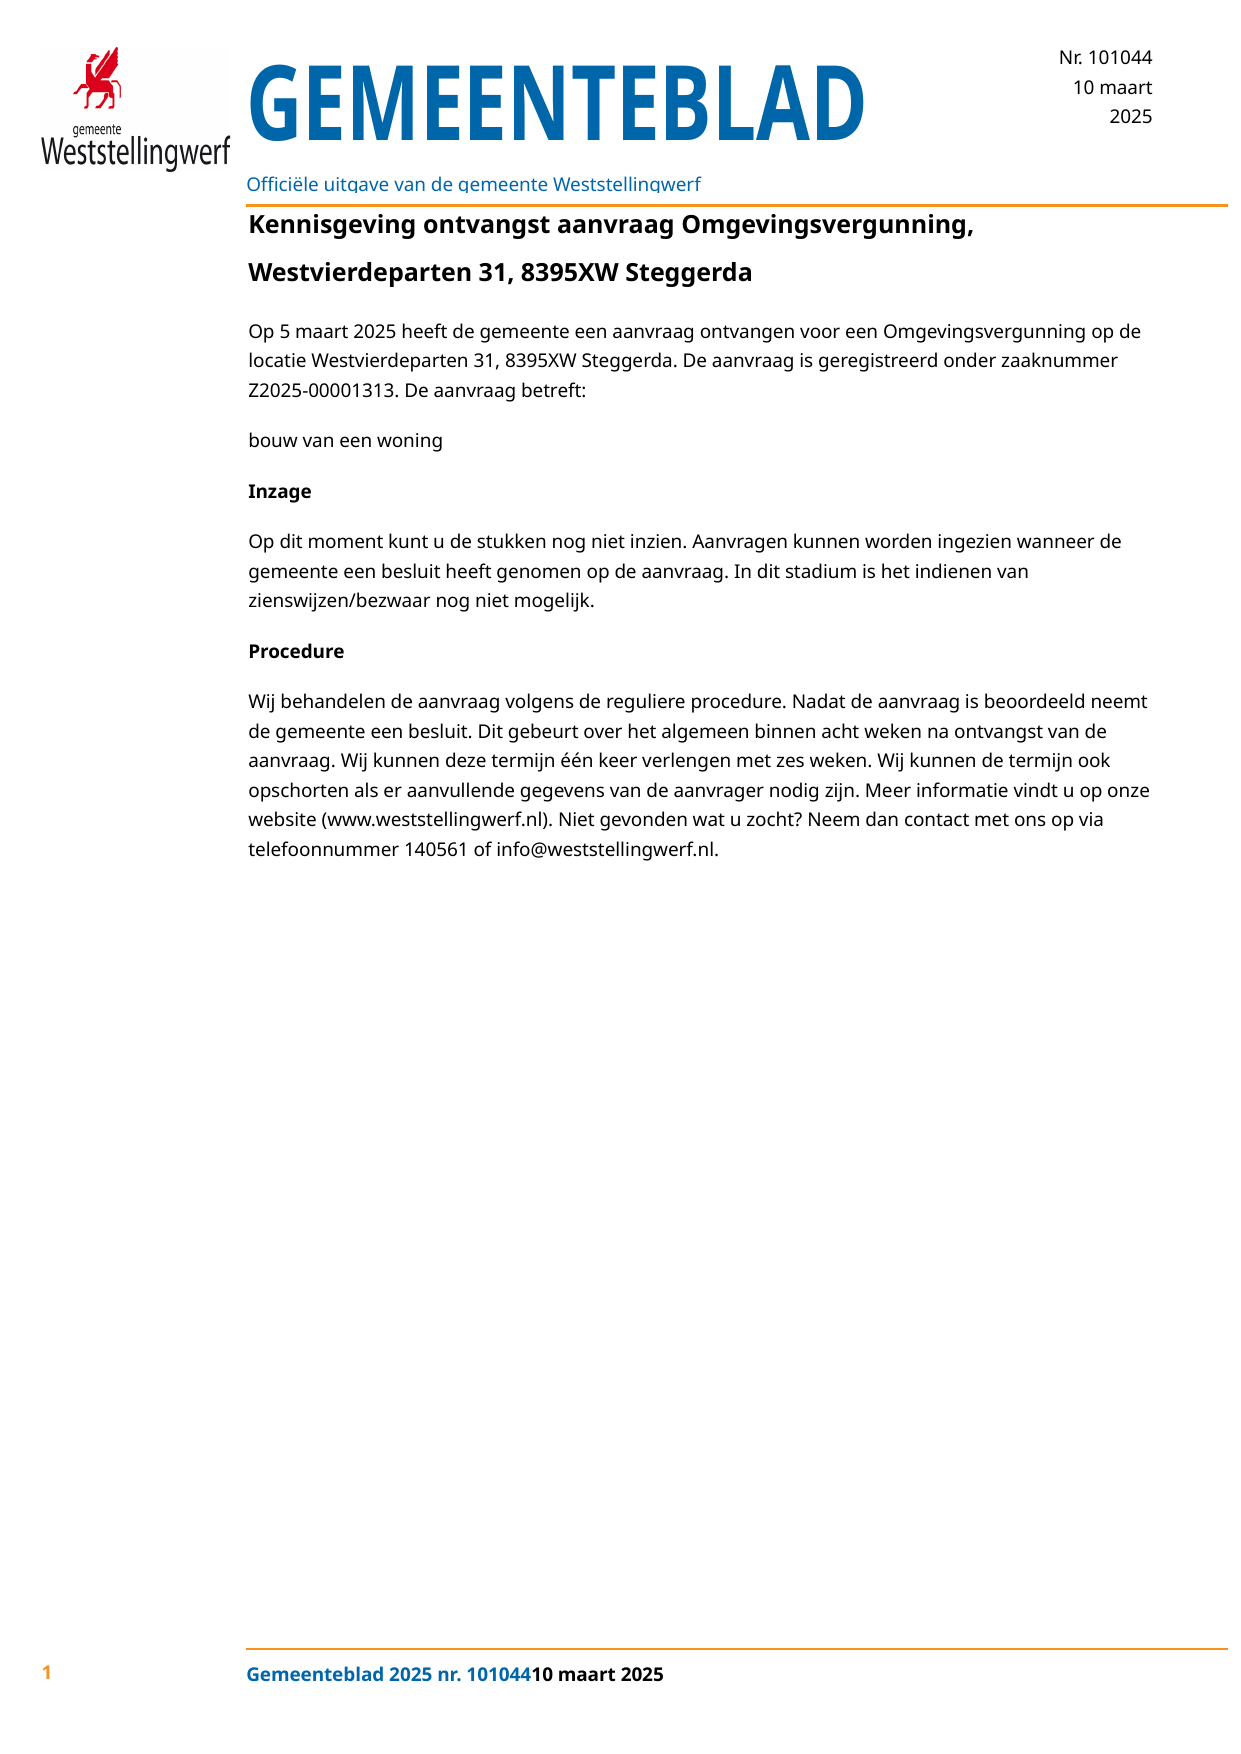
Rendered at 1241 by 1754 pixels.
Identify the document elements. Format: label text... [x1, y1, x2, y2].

text bouw van een woning [248, 427, 1152, 453]
text Procedure [248, 638, 1152, 664]
text Op 5 maart 2025 heeft de gemeente een aanvraag ontvangen voor een Omgevingsvergunning op de locatie Westvierdeparten 31, 8395XW Steggerda. De aanvraag is geregistreerd onder zaaknummer Z2025-00001313. De aanvraag betreft: [248, 318, 1152, 403]
text Inzage [248, 478, 1152, 504]
text Wij behandelen de aanvraag volgens de reguliere procedure. Nadat de aanvraag is beoordeeld neemt de gemeente een besluit. Dit gebeurt over het algemeen binnen acht weken na ontvangst van de aanvraag. Wij kunnen deze termijn één keer verlengen met zes weken. Wij kunnen de termijn ook opschorten als er aanvullende gegevens van de aanvrager nodig zijn. Meer informatie vindt u op onze website (www.weststellingwerf.nl). Niet gevonden wat u zocht? Neem dan contact met ons op via telefoonnummer 140561 of info@weststellingwerf.nl. [248, 688, 1152, 862]
picture [41, 47, 231, 172]
text Op dit moment kunt u de stukken nog niet inzien. Aanvragen kunnen worden ingezien wanneer de gemeente een besluit heeft genomen op de aanvraag. In dit stadium is het indienen van zienswijzen/bezwaar nog niet mogelijk. [248, 528, 1152, 613]
text Kennisgeving ontvangst aanvraag Omgevingsvergunning, Westvierdeparten 31, 8395XW Steggerda [248, 207, 1152, 288]
